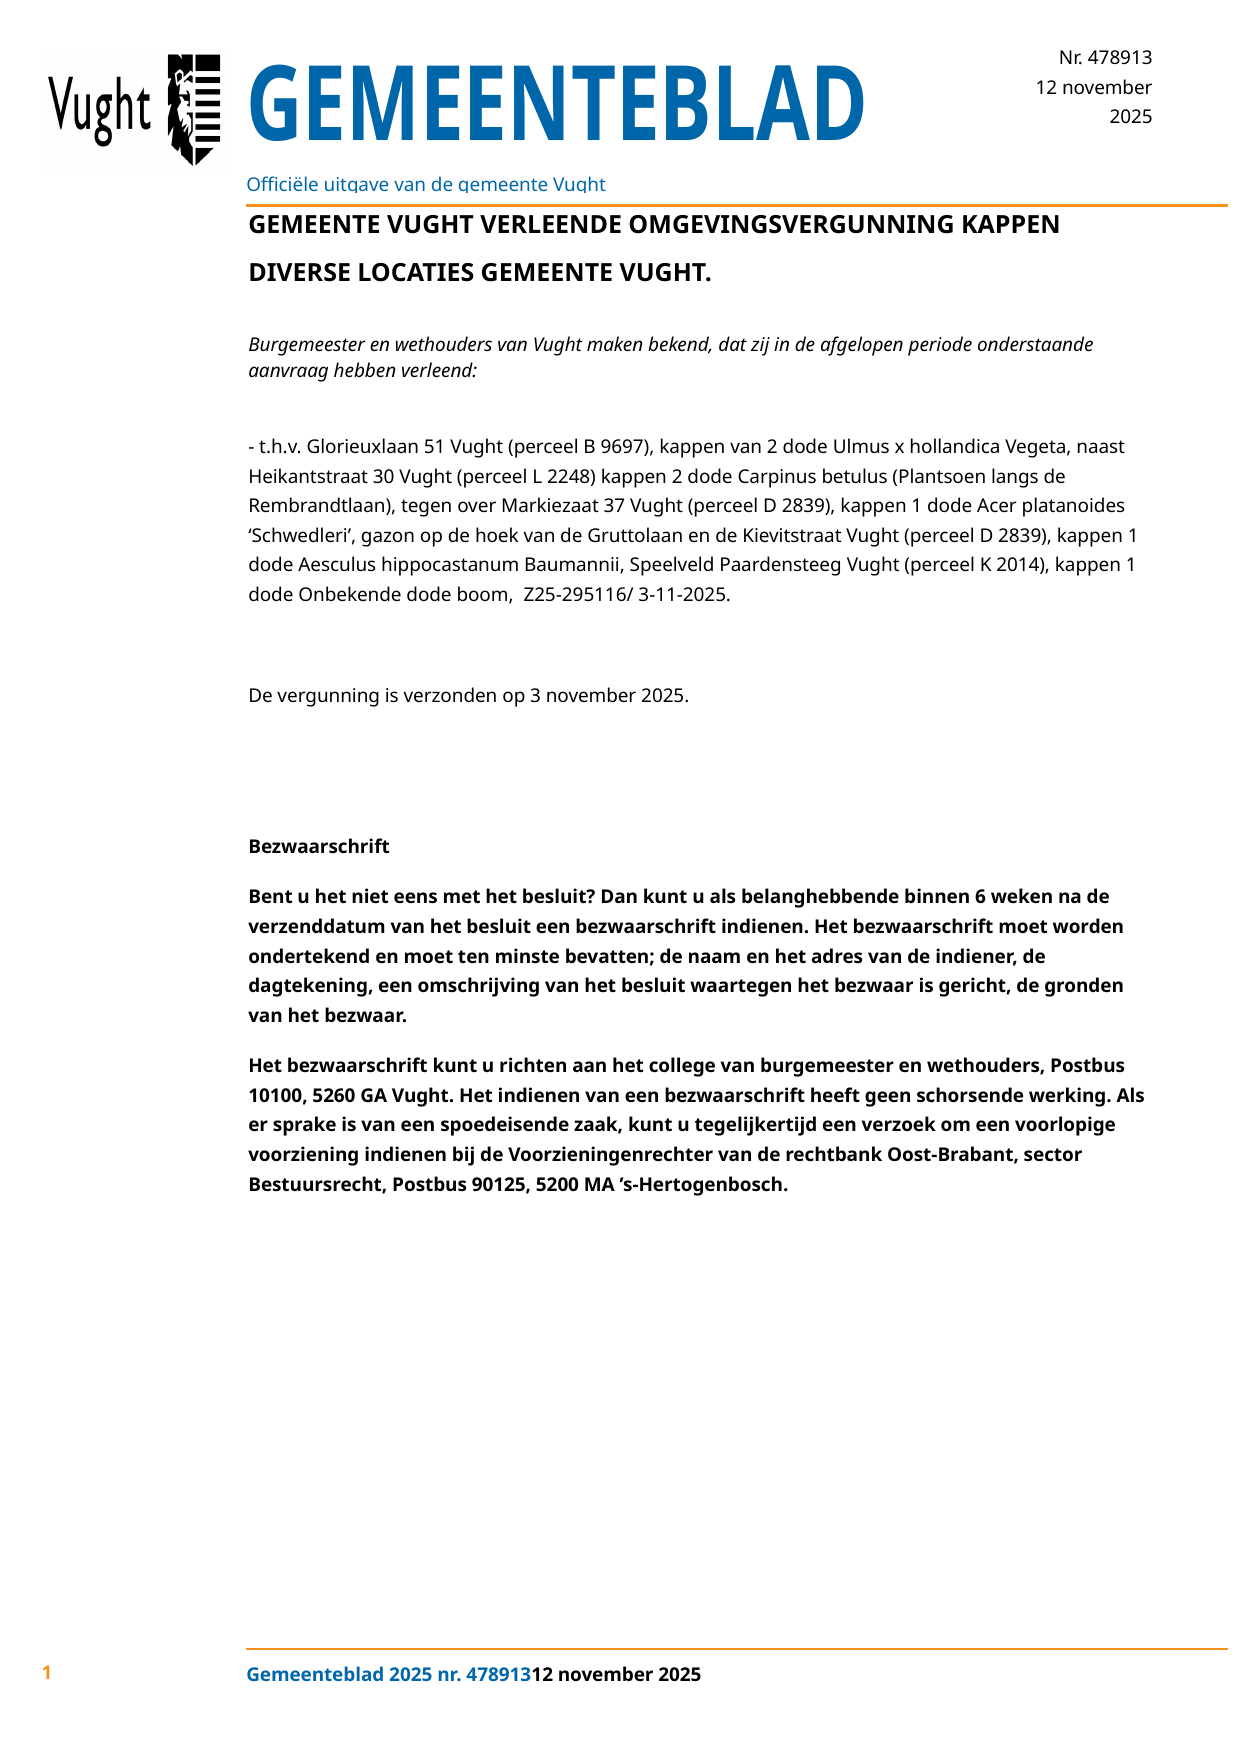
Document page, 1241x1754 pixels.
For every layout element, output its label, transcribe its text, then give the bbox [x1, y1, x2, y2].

text GEMEENTE VUGHT VERLEENDE OMGEVINGSVERGUNNING KAPPEN DIVERSE LOCATIES GEMEENTE VUGHT. [248, 207, 1152, 288]
text Het bezwaarschrift kunt u richten aan het college van burgemeester en wethouders, Postbus 10100, 5260 GA Vught. Het indienen van een bezwaarschrift heeft geen schorsende werking. Als er sprake is van een spoedeisende zaak, kunt u tegelijkertijd een verzoek om een voorlopige voorziening indienen bij de Voorzieningenrechter van de rechtbank Oost-Brabant, sector Bestuursrecht, Postbus 90125, 5200 MA ’s-Hertogenbosch. [248, 1052, 1152, 1197]
text De vergunning is verzonden op 3 november 2025. [248, 682, 1152, 708]
text Burgemeester en wethouders van Vught maken bekend, dat zij in de afgelopen periode onderstaande aanvraag hebben verleend: [248, 331, 1152, 383]
text Bezwaarschrift [248, 833, 1152, 859]
text - t.h.v. Glorieuxlaan 51 Vught (perceel B 9697), kappen van 2 dode Ulmus x hollandica Vegeta, naast Heikantstraat 30 Vught (perceel L 2248) kappen 2 dode Carpinus betulus (Plantsoen langs de Rembrandtlaan), tegen over Markiezaat 37 Vught (perceel D 2839), kappen 1 dode Acer platanoides ‘Schwedleri’, gazon op de hoek van de Gruttolaan en de Kievitstraat Vught (perceel D 2839), kappen 1 dode Aesculus hippocastanum Baumannii, Speelveld Paardensteeg Vught (perceel K 2014), kappen 1 dode Onbekende dode boom, Z25-295116/ 3-11-2025. [248, 433, 1152, 607]
picture [41, 47, 231, 172]
text Bent u het niet eens met het besluit? Dan kunt u als belanghebbende binnen 6 weken na de verzenddatum van het besluit een bezwaarschrift indienen. Het bezwaarschrift moet worden ondertekend en moet ten minste bevatten; de naam en het adres van de indiener, de dagtekening, een omschrijving van het besluit waartegen het bezwaar is gericht, de gronden van het bezwaar. [248, 884, 1152, 1028]
